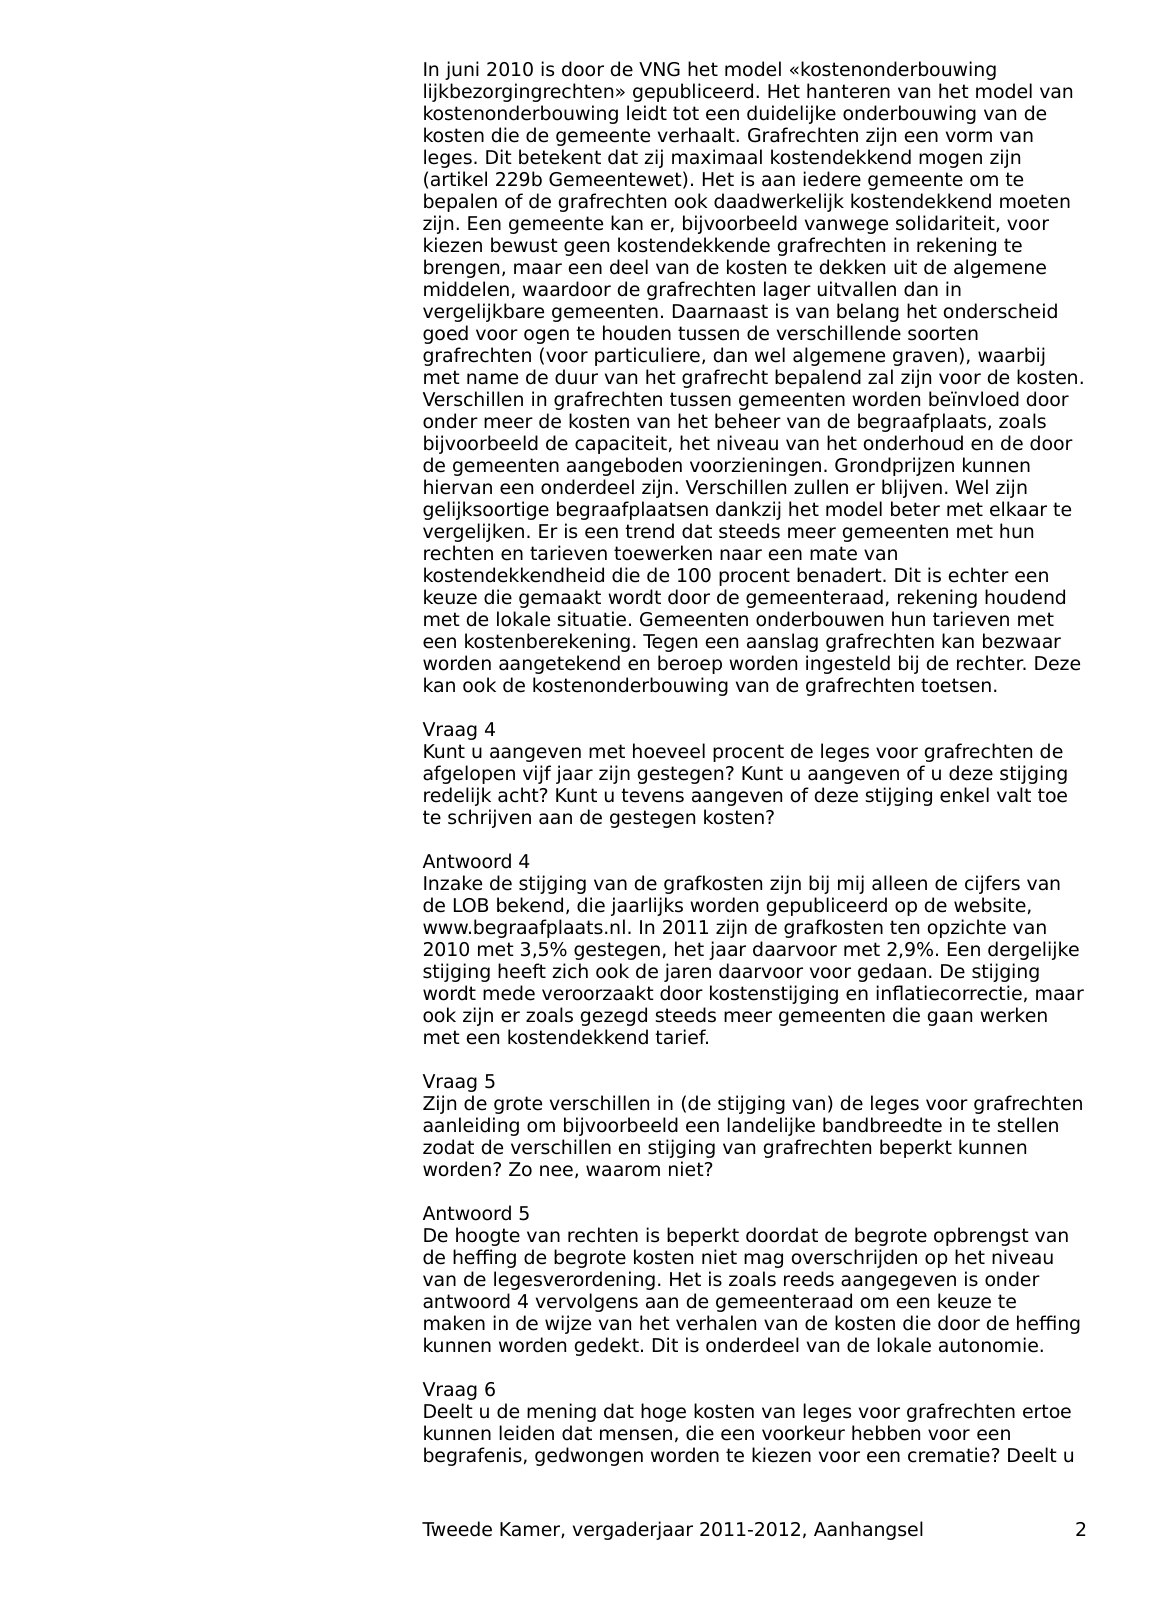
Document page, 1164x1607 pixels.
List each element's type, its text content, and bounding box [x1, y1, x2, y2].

text Vraag 6 [422, 1379, 1087, 1401]
text De hoogte van rechten is beperkt doordat de begrote opbrengst van de heffing de begrote kosten niet mag overschrijden op het niveau van de legesverordening. Het is zoals reeds aangegeven is onder antwoord 4 vervolgens aan de gemeenteraad om een keuze te maken in de wijze van het verhalen van de kosten die door de heffing kunnen worden gedekt. Dit is onderdeel van de lokale autonomie. [422, 1225, 1087, 1357]
text Zijn de grote verschillen in (de stijging van) de leges voor grafrechten aanleiding om bijvoorbeeld een landelijke bandbreedte in te stellen zodat de verschillen en stijging van grafrechten beperkt kunnen worden? Zo nee, waarom niet? [422, 1093, 1087, 1181]
text Vraag 4 [422, 719, 1087, 741]
text Antwoord 5 [422, 1203, 1087, 1225]
text Antwoord 4 [422, 851, 1087, 873]
text Inzake de stijging van de grafkosten zijn bij mij alleen de cijfers van de LOB bekend, die jaarlijks worden gepubliceerd op de website, www.begraafplaats.nl. In 2011 zijn de grafkosten ten opzichte van 2010 met 3,5% gestegen, het jaar daarvoor met 2,9%. Een dergelijke stijging heeft zich ook de jaren daarvoor voor gedaan. De stijging wordt mede veroorzaakt door kostenstijging en inflatiecorrectie, maar ook zijn er zoals gezegd steeds meer gemeenten die gaan werken met een kostendekkend tarief. [422, 873, 1087, 1048]
text In juni 2010 is door de VNG het model «kostenonderbouwing lijkbezorgingrechten» gepubliceerd. Het hanteren van het model van kostenonderbouwing leidt tot een duidelijke onderbouwing van de kosten die de gemeente verhaalt. Grafrechten zijn een vorm van leges. Dit betekent dat zij maximaal kostendekkend mogen zijn (artikel 229b Gemeentewet). Het is aan iedere gemeente om te bepalen of de grafrechten ook daadwerkelijk kostendekkend moeten zijn. Een gemeente kan er, bijvoorbeeld vanwege solidariteit, voor kiezen bewust geen kostendekkende grafrechten in rekening te brengen, maar een deel van de kosten te dekken uit de algemene middelen, waardoor de grafrechten lager uitvallen dan in vergelijkbare gemeenten. Daarnaast is van belang het onderscheid goed voor ogen te houden tussen de verschillende soorten grafrechten (voor particuliere, dan wel algemene graven), waarbij met name de duur van het grafrecht bepalend zal zijn voor de kosten. Verschillen in grafrechten tussen gemeenten worden beïnvloed door onder meer de kosten van het beheer van de begraafplaats, zoals bijvoorbeeld de capaciteit, het niveau van het onderhoud en de door de gemeenten aangeboden voorzieningen. Grondprijzen kunnen hiervan een onderdeel zijn. Verschillen zullen er blijven. Wel zijn gelijksoortige begraafplaatsen dankzij het model beter met elkaar te vergelijken. Er is een trend dat steeds meer gemeenten met hun rechten en tarieven toewerken naar een mate van kostendekkendheid die de 100 procent benadert. Dit is echter een keuze die gemaakt wordt door de gemeenteraad, rekening houdend met de lokale situatie. Gemeenten onderbouwen hun tarieven met een kostenberekening. Tegen een aanslag grafrechten kan bezwaar worden aangetekend en beroep worden ingesteld bij de rechter. Deze kan ook de kostenonderbouwing van de grafrechten toetsen. [422, 59, 1087, 696]
text Deelt u de mening dat hoge kosten van leges voor grafrechten ertoe kunnen leiden dat mensen, die een voorkeur hebben voor een begrafenis, gedwongen worden te kiezen voor een crematie? Deelt u [422, 1401, 1087, 1467]
text Vraag 5 [422, 1071, 1087, 1093]
text Kunt u aangeven met hoeveel procent de leges voor grafrechten de afgelopen vijf jaar zijn gestegen? Kunt u aangeven of u deze stijging redelijk acht? Kunt u tevens aangeven of deze stijging enkel valt toe te schrijven aan de gestegen kosten? [422, 741, 1087, 828]
